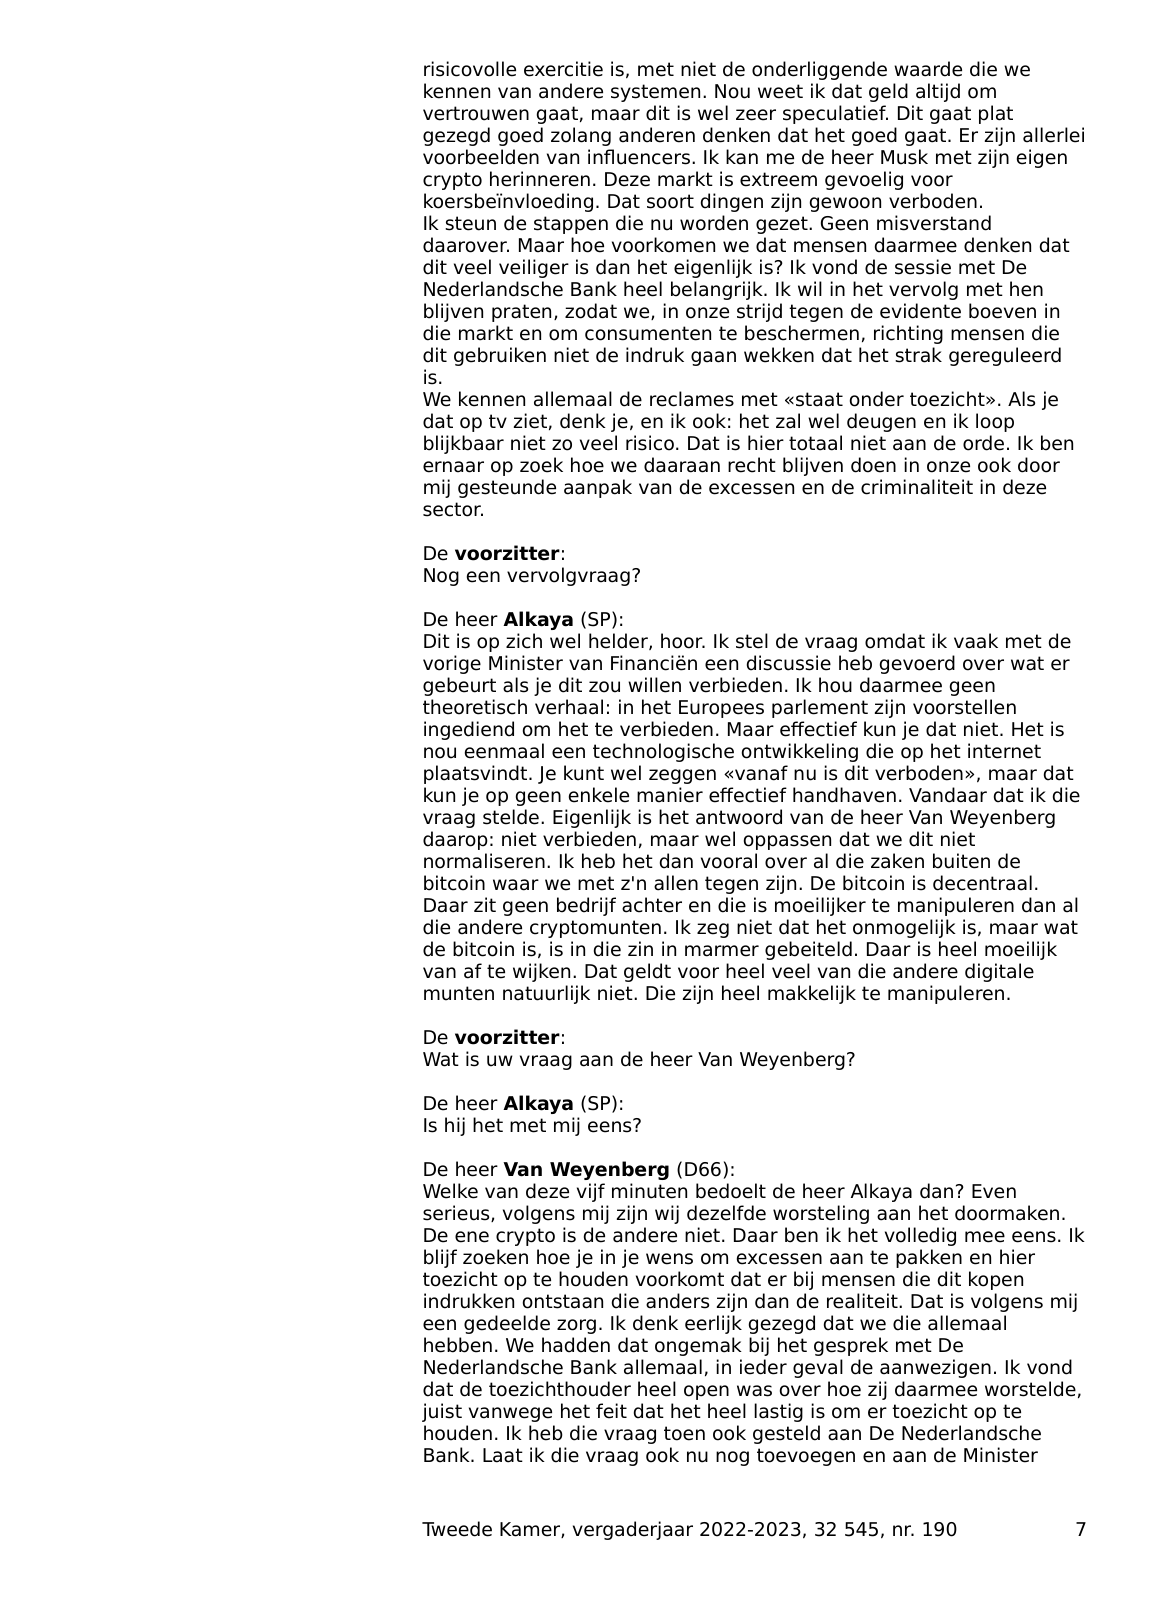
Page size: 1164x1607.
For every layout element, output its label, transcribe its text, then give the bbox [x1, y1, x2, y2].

text Dit is op zich wel helder, hoor. Ik stel de vraag omdat ik vaak met de vorige Minister van Financiën een discussie heb gevoerd over wat er gebeurt als je dit zou willen verbieden. Ik hou daarmee geen theoretisch verhaal: in het Europees parlement zijn voorstellen ingediend om het te verbieden. Maar effectief kun je dat niet. Het is nou eenmaal een technologische ontwikkeling die op het internet plaatsvindt. Je kunt wel zeggen «vanaf nu is dit verboden», maar dat kun je op geen enkele manier effectief handhaven. Vandaar dat ik die vraag stelde. Eigenlijk is het antwoord van de heer Van Weyenberg daarop: niet verbieden, maar wel oppassen dat we dit niet normaliseren. Ik heb het dan vooral over al die zaken buiten de bitcoin waar we met z'n allen tegen zijn. De bitcoin is decentraal. Daar zit geen bedrijf achter en die is moeilijker te manipuleren dan al die andere cryptomunten. Ik zeg niet dat het onmogelijk is, maar wat de bitcoin is, is in die zin in marmer gebeiteld. Daar is heel moeilijk van af te wijken. Dat geldt voor heel veel van die andere digitale munten natuurlijk niet. Die zijn heel makkelijk te manipuleren. [422, 631, 1087, 1004]
text Ik steun de stappen die nu worden gezet. Geen misverstand daarover. Maar hoe voorkomen we dat mensen daarmee denken dat dit veel veiliger is dan het eigenlijk is? Ik vond de sessie met De Nederlandsche Bank heel belangrijk. Ik wil in het vervolg met hen blijven praten, zodat we, in onze strijd tegen de evidente boeven in die markt en om consumenten te beschermen, richting mensen die dit gebruiken niet de indruk gaan wekken dat het strak gereguleerd is. [422, 213, 1087, 389]
text Welke van deze vijf minuten bedoelt de heer Alkaya dan? Even serieus, volgens mij zijn wij dezelfde worsteling aan het doormaken. De ene crypto is de andere niet. Daar ben ik het volledig mee eens. Ik blijf zoeken hoe je in je wens om excessen aan te pakken en hier toezicht op te houden voorkomt dat er bij mensen die dit kopen indrukken ontstaan die anders zijn dan de realiteit. Dat is volgens mij een gedeelde zorg. Ik denk eerlijk gezegd dat we die allemaal hebben. We hadden dat ongemak bij het gesprek met De Nederlandsche Bank allemaal, in ieder geval de aanwezigen. Ik vond dat de toezichthouder heel open was over hoe zij daarmee worstelde, juist vanwege het feit dat het heel lastig is om er toezicht op te houden. Ik heb die vraag toen ook gesteld aan De Nederlandsche Bank. Laat ik die vraag ook nu nog toevoegen en aan de Minister [422, 1181, 1087, 1467]
text De voorzitter: [422, 1027, 1087, 1049]
text De heer Van Weyenberg (D66): [422, 1159, 1087, 1181]
text Is hij het met mij eens? [422, 1115, 1087, 1137]
text De heer Alkaya (SP): [422, 1093, 1087, 1115]
text We kennen allemaal de reclames met «staat onder toezicht». Als je dat op tv ziet, denk je, en ik ook: het zal wel deugen en ik loop blijkbaar niet zo veel risico. Dat is hier totaal niet aan de orde. Ik ben ernaar op zoek hoe we daaraan recht blijven doen in onze ook door mij gesteunde aanpak van de excessen en de criminaliteit in deze sector. [422, 389, 1087, 521]
text De voorzitter: [422, 543, 1087, 565]
text De heer Alkaya (SP): [422, 609, 1087, 631]
text Nog een vervolgvraag? [422, 565, 1087, 587]
text risicovolle exercitie is, met niet de onderliggende waarde die we kennen van andere systemen. Nou weet ik dat geld altijd om vertrouwen gaat, maar dit is wel zeer speculatief. Dit gaat plat gezegd goed zolang anderen denken dat het goed gaat. Er zijn allerlei voorbeelden van influencers. Ik kan me de heer Musk met zijn eigen crypto herinneren. Deze markt is extreem gevoelig voor koersbeïnvloeding. Dat soort dingen zijn gewoon verboden. [422, 59, 1087, 213]
text Wat is uw vraag aan de heer Van Weyenberg? [422, 1049, 1087, 1071]
